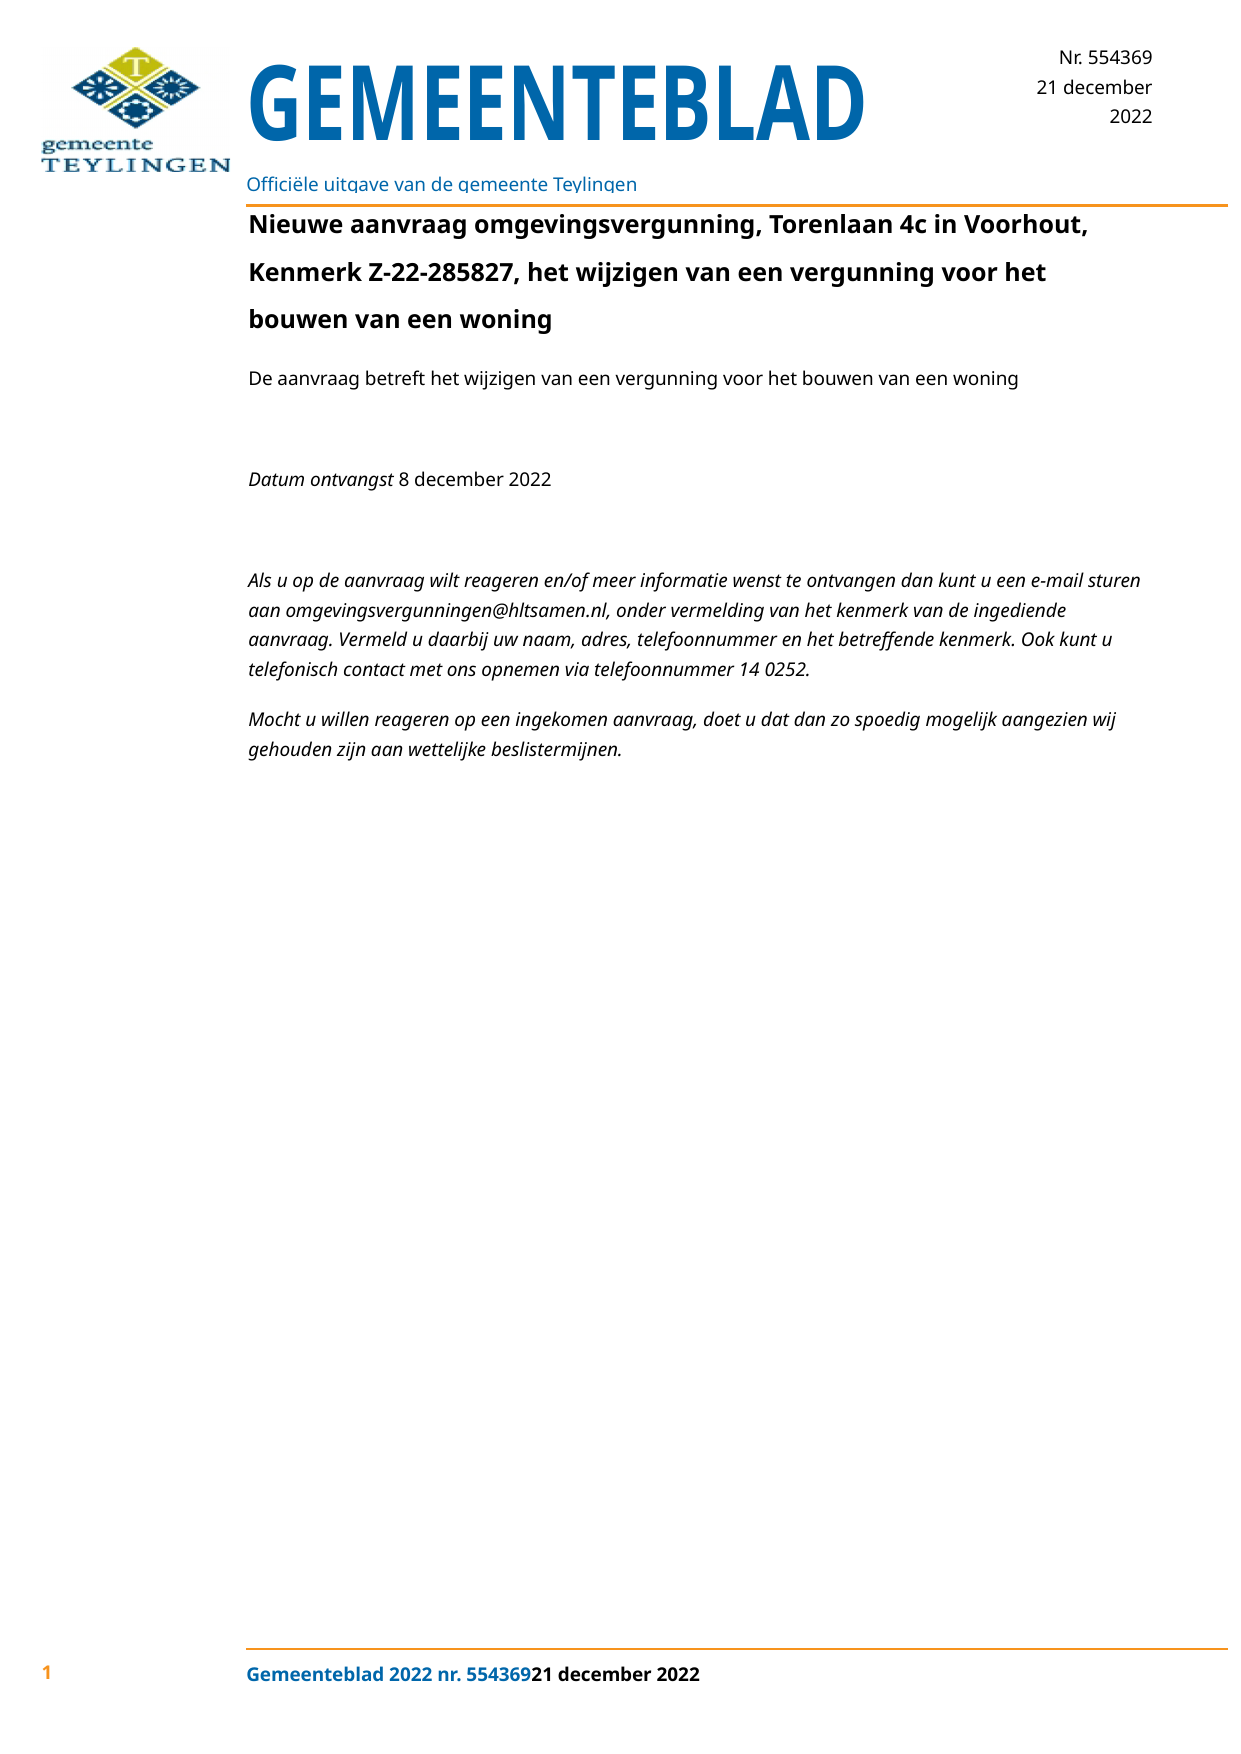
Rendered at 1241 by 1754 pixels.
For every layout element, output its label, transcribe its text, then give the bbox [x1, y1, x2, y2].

text De aanvraag betreft het wijzigen van een vergunning voor het bouwen van een woning [248, 366, 1152, 391]
text Mocht u willen reageren op een ingekomen aanvraag, doet u dat dan zo spoedig mogelijk aangezien wij gehouden zijn aan wettelijke beslistermijnen. [248, 706, 1152, 762]
text Als u op de aanvraag wilt reageren en/of meer informatie wenst te ontvangen dan kunt u een e-mail sturen aan omgevingsvergunningen@hltsamen.nl, onder vermelding van het kenmerk van de ingediende aanvraag. Vermeld u daarbij uw naam, adres, telefoonnummer en het betreffende kenmerk. Ook kunt u telefonisch contact met ons opnemen via telefoonnummer 14 0252. [248, 567, 1152, 682]
text Nieuwe aanvraag omgevingsvergunning, Torenlaan 4c in Voorhout, Kenmerk Z-22-285827, het wijzigen van een vergunning voor het bouwen van een woning [248, 207, 1152, 336]
text Datum ontvangst 8 december 2022 [248, 466, 1152, 492]
picture [41, 47, 231, 172]
